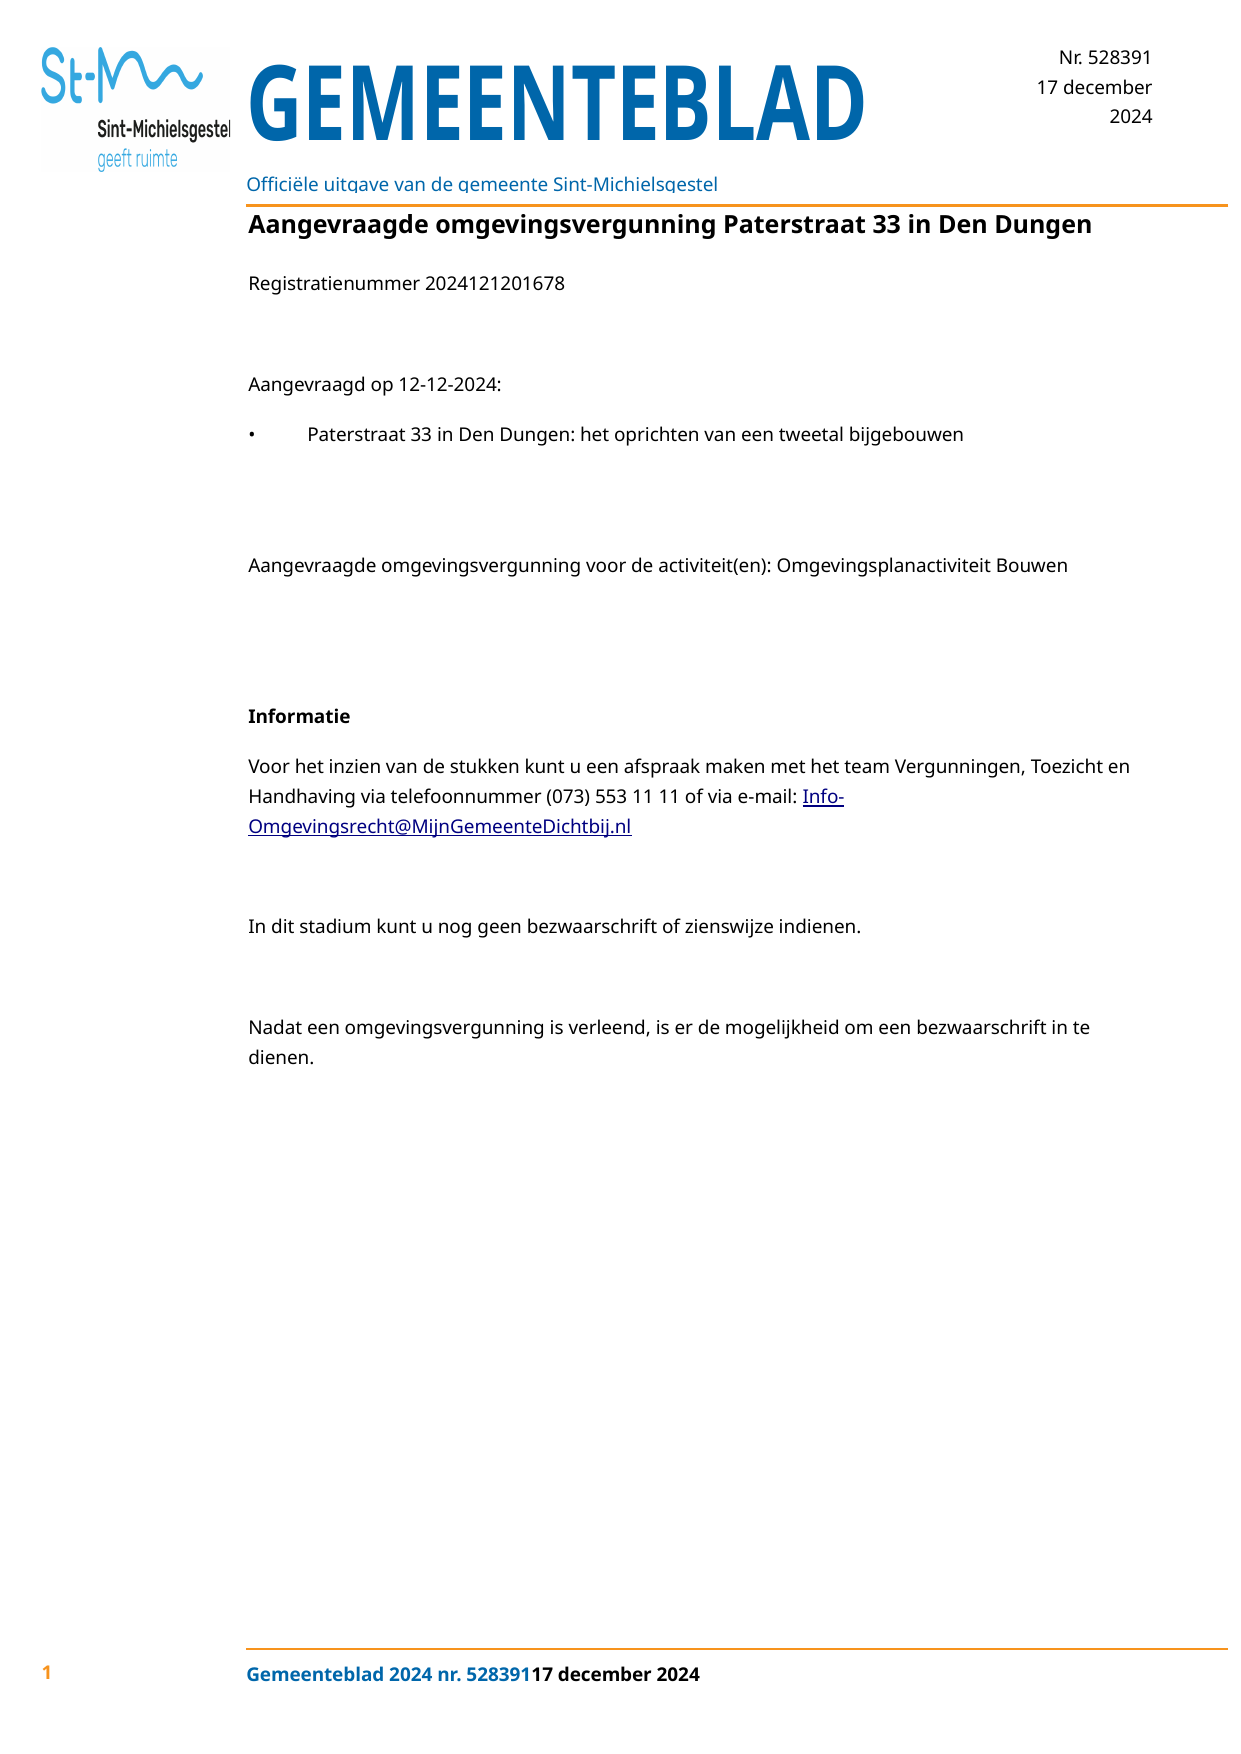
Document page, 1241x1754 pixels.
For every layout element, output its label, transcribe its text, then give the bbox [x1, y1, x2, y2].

text Aangevraagde omgevingsvergunning voor de activiteit(en): Omgevingsplanactiviteit Bouwen [248, 552, 1152, 578]
list Paterstraat 33 in Den Dungen: het oprichten van een tweetal bijgebouwen [248, 422, 1152, 447]
text Registratienummer 2024121201678 [248, 270, 1152, 296]
text Aangevraagd op 12-12-2024: [248, 371, 1152, 397]
picture [41, 47, 231, 172]
text Informatie [248, 703, 1152, 729]
text Voor het inzien van de stukken kunt u een afspraak maken met het team Vergunningen, Toezicht en Handhaving via telefoonnummer (073) 553 11 11 of via e-mail: Info-Omgevingsrecht@MijnGemeenteDichtbij.nl [248, 754, 1152, 838]
text Nadat een omgevingsvergunning is verleend, is er de mogelijkheid om een bezwaarschrift in te dienen. [248, 1014, 1152, 1070]
text Aangevraagde omgevingsvergunning Paterstraat 33 in Den Dungen [248, 207, 1152, 241]
text In dit stadium kunt u nog geen bezwaarschrift of zienswijze indienen. [248, 914, 1152, 939]
